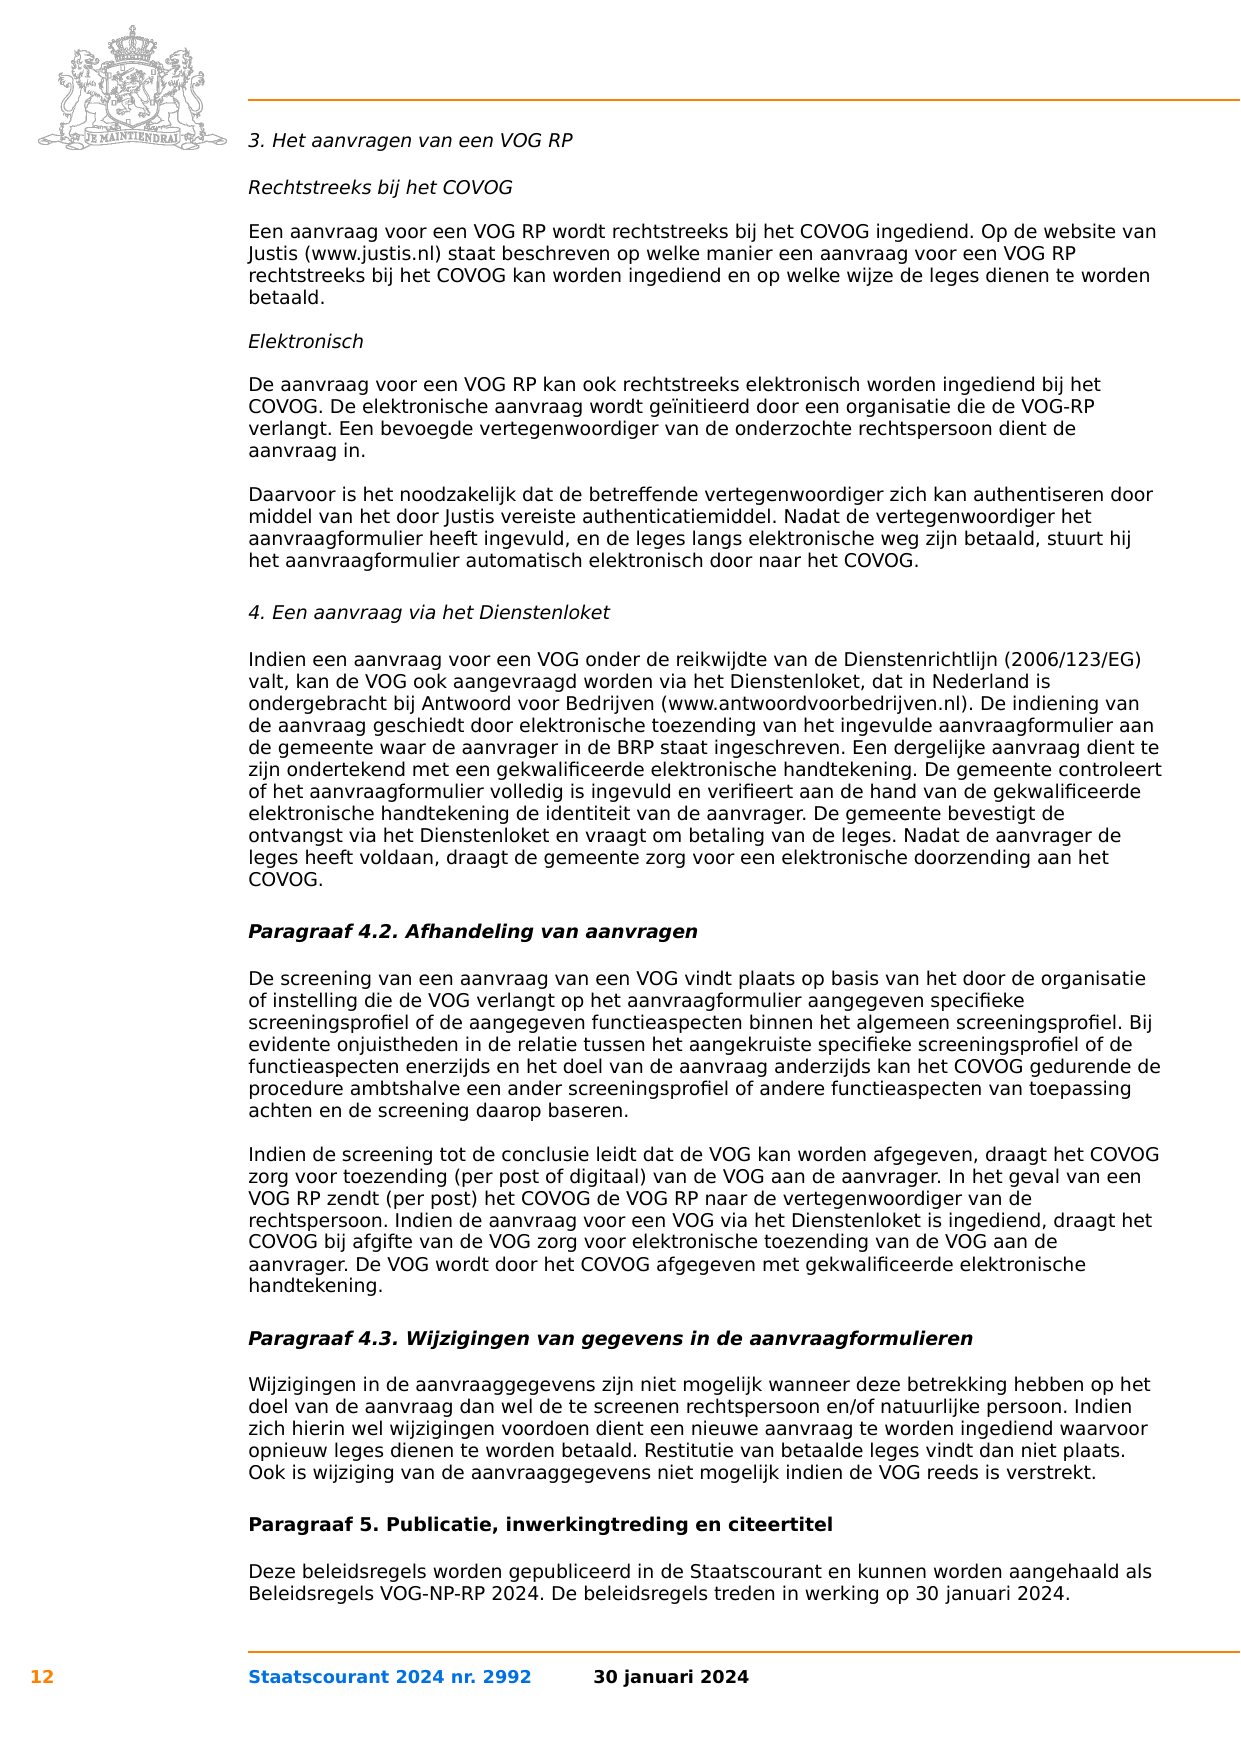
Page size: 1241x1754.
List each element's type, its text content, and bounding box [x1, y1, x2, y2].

subtitle 3. Het aanvragen van een VOG RP [248, 130, 1163, 152]
text Een aanvraag voor een VOG RP wordt rechtstreeks bij het COVOG ingediend. Op de website van Justis (www.justis.nl) staat beschreven op welke manier een aanvraag voor een VOG RP rechtstreeks bij het COVOG kan worden ingediend en op welke wijze de leges dienen te worden betaald. [248, 221, 1163, 309]
text Indien een aanvraag voor een VOG onder de reikwijdte van de Dienstenrichtlijn (2006/123/EG) valt, kan de VOG ook aangevraagd worden via het Dienstenloket, dat in Nederland is ondergebracht bij Antwoord voor Bedrijven (www.antwoordvoorbedrijven.nl). De indiening van de aanvraag geschiedt door elektronische toezending van het ingevulde aanvraagformulier aan de gemeente waar de aanvrager in de BRP staat ingeschreven. Een dergelijke aanvraag dient te zijn ondertekend met een gekwalificeerde elektronische handtekening. De gemeente controleert of het aanvraagformulier volledig is ingevuld en verifieert aan de hand van de gekwalificeerde elektronische handtekening de identiteit van de aanvrager. De gemeente bevestigt de ontvangst via het Dienstenloket en vraagt om betaling van de leges. Nadat de aanvrager de leges heeft voldaan, draagt de gemeente zorg voor een elektronische doorzending aan het COVOG. [248, 649, 1163, 891]
text Deze beleidsregels worden gepubliceerd in de Staatscourant en kunnen worden aangehaald als Beleidsregels VOG-NP-RP 2024. De beleidsregels treden in werking op 30 januari 2024. [248, 1561, 1163, 1605]
subtitle Rechtstreeks bij het COVOG [248, 177, 1163, 199]
text De aanvraag voor een VOG RP kan ook rechtstreeks elektronisch worden ingediend bij het COVOG. De elektronische aanvraag wordt geïnitieerd door een organisatie die de VOG-RP verlangt. Een bevoegde vertegenwoordiger van de onderzochte rechtspersoon dient de aanvraag in. [248, 374, 1163, 462]
text Indien de screening tot de conclusie leidt dat de VOG kan worden afgegeven, draagt het COVOG zorg voor toezending (per post of digitaal) van de VOG aan de aanvrager. In het geval van een VOG RP zendt (per post) het COVOG de VOG RP naar de vertegenwoordiger van de rechtspersoon. Indien de aanvraag voor een VOG via het Dienstenloket is ingediend, draagt het COVOG bij afgifte van de VOG zorg voor elektronische toezending van de VOG aan de aanvrager. De VOG wordt door het COVOG afgegeven met gekwalificeerde elektronische handtekening. [248, 1143, 1163, 1297]
text De screening van een aanvraag van een VOG vindt plaats op basis van het door de organisatie of instelling die de VOG verlangt op het aanvraagformulier aangegeven specifieke screeningsprofiel of de aangegeven functieaspecten binnen het algemeen screeningsprofiel. Bij evidente onjuistheden in de relatie tussen het aangekruiste specifieke screeningsprofiel of de functieaspecten enerzijds en het doel van de aanvraag anderzijds kan het COVOG gedurende de procedure ambtshalve een ander screeningsprofiel of andere functieaspecten van toepassing achten en de screening daarop baseren. [248, 968, 1163, 1122]
picture [38, 25, 227, 150]
subtitle Paragraaf 4.3. Wijzigingen van gegevens in de aanvraagformulieren [248, 1327, 1163, 1349]
subtitle Elektronisch [248, 331, 1163, 352]
subtitle Paragraaf 5. Publicatie, inwerkingtreding en citeertitel [248, 1514, 1163, 1536]
text Daarvoor is het noodzakelijk dat de betreffende vertegenwoordiger zich kan authentiseren door middel van het door Justis vereiste authenticatiemiddel. Nadat de vertegenwoordiger het aanvraagformulier heeft ingevuld, en de leges langs elektronische weg zijn betaald, stuurt hij het aanvraagformulier automatisch elektronisch door naar het COVOG. [248, 484, 1163, 572]
subtitle Paragraaf 4.2. Afhandeling van aanvragen [248, 921, 1163, 943]
text Wijzigingen in de aanvraaggegevens zijn niet mogelijk wanneer deze betrekking hebben op het doel van de aanvraag dan wel de te screenen rechtspersoon en/of natuurlijke persoon. Indien zich hierin wel wijzigingen voordoen dient een nieuwe aanvraag te worden ingediend waarvoor opnieuw leges dienen te worden betaald. Restitutie van betaalde leges vindt dan niet plaats. Ook is wijziging van de aanvraaggegevens niet mogelijk indien de VOG reeds is verstrekt. [248, 1374, 1163, 1484]
subtitle 4. Een aanvraag via het Dienstenloket [248, 602, 1163, 624]
